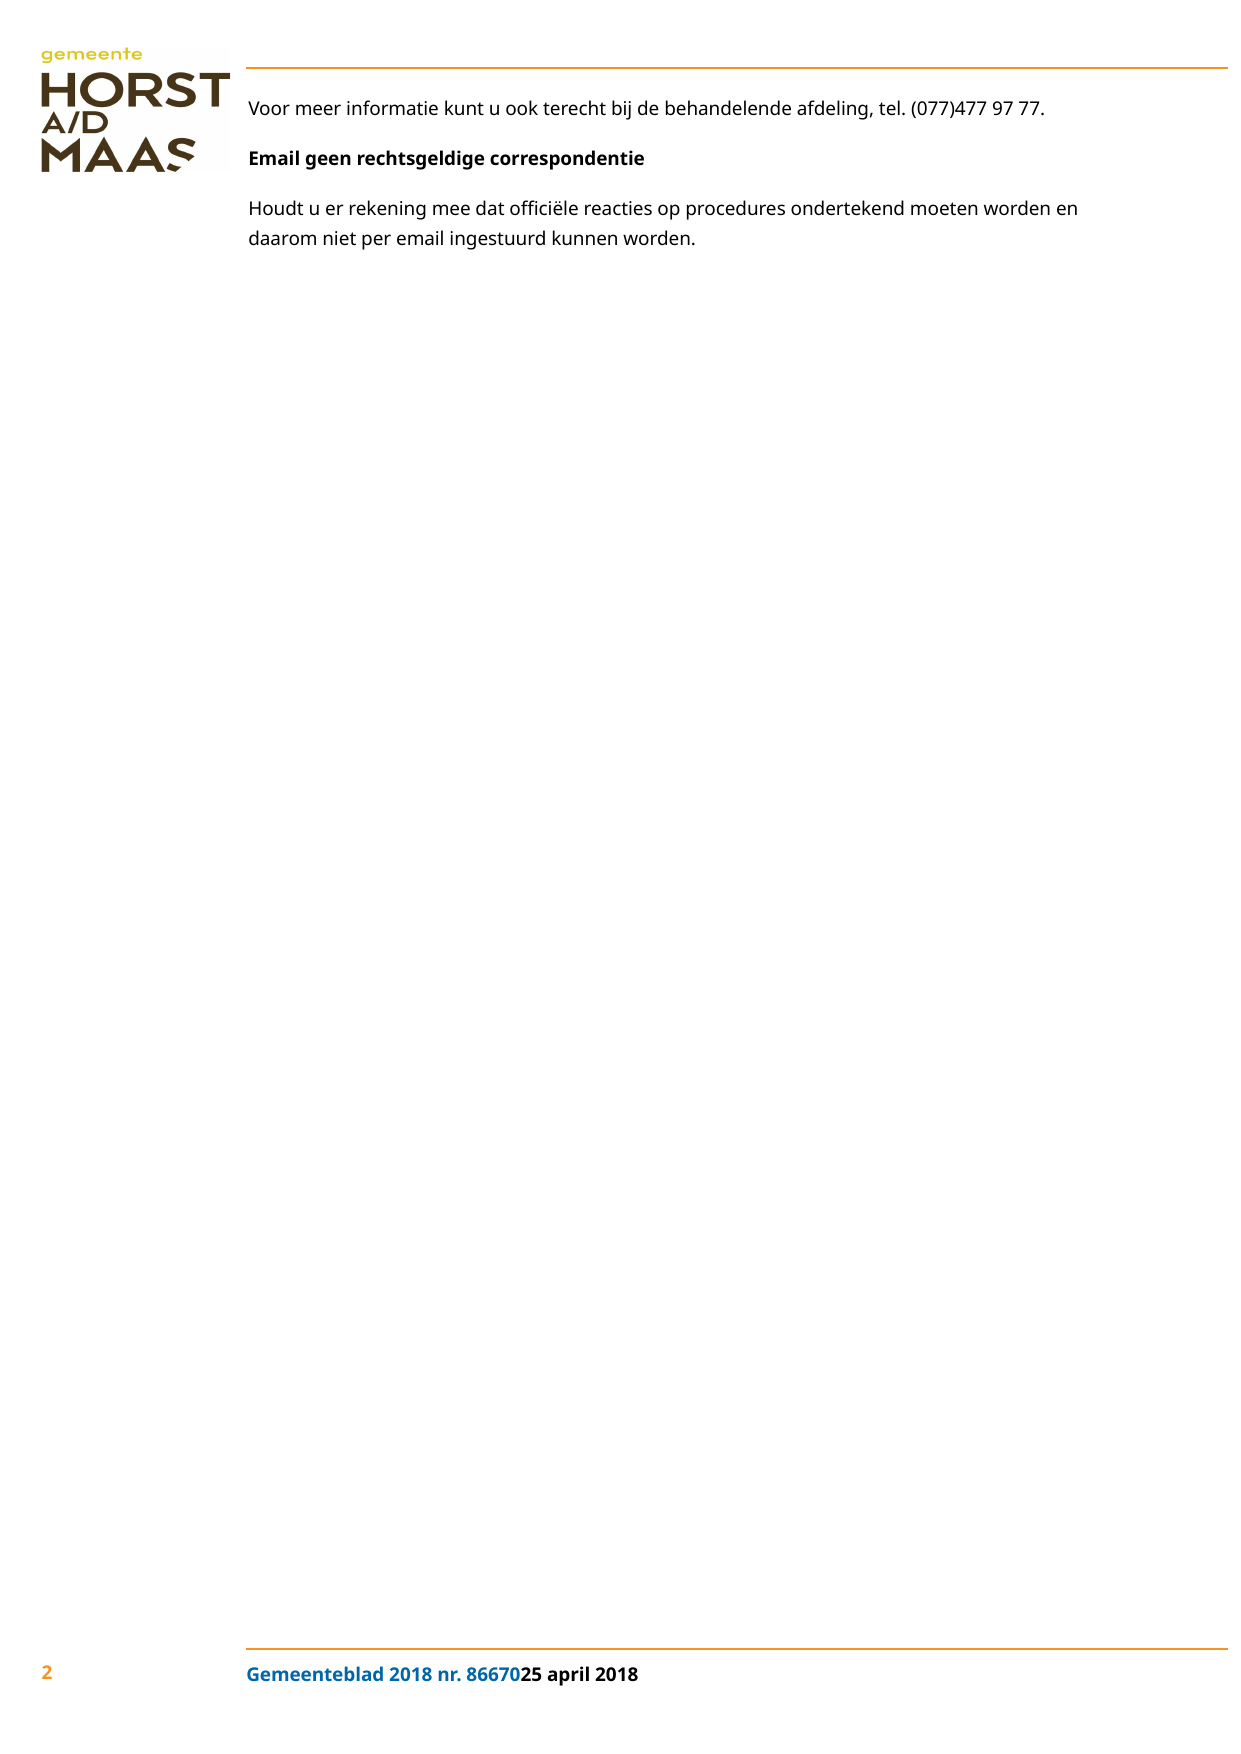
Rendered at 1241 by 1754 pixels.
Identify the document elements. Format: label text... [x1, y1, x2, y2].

text Voor meer informatie kunt u ook terecht bij de behandelende afdeling, tel. (077)477 97 77. [248, 95, 1152, 121]
text Email geen rechtsgeldige correspondentie [248, 145, 1152, 171]
text Houdt u er rekening mee dat officiële reacties op procedures ondertekend moeten worden en daarom niet per email ingestuurd kunnen worden. [248, 196, 1152, 251]
picture [41, 47, 231, 172]
